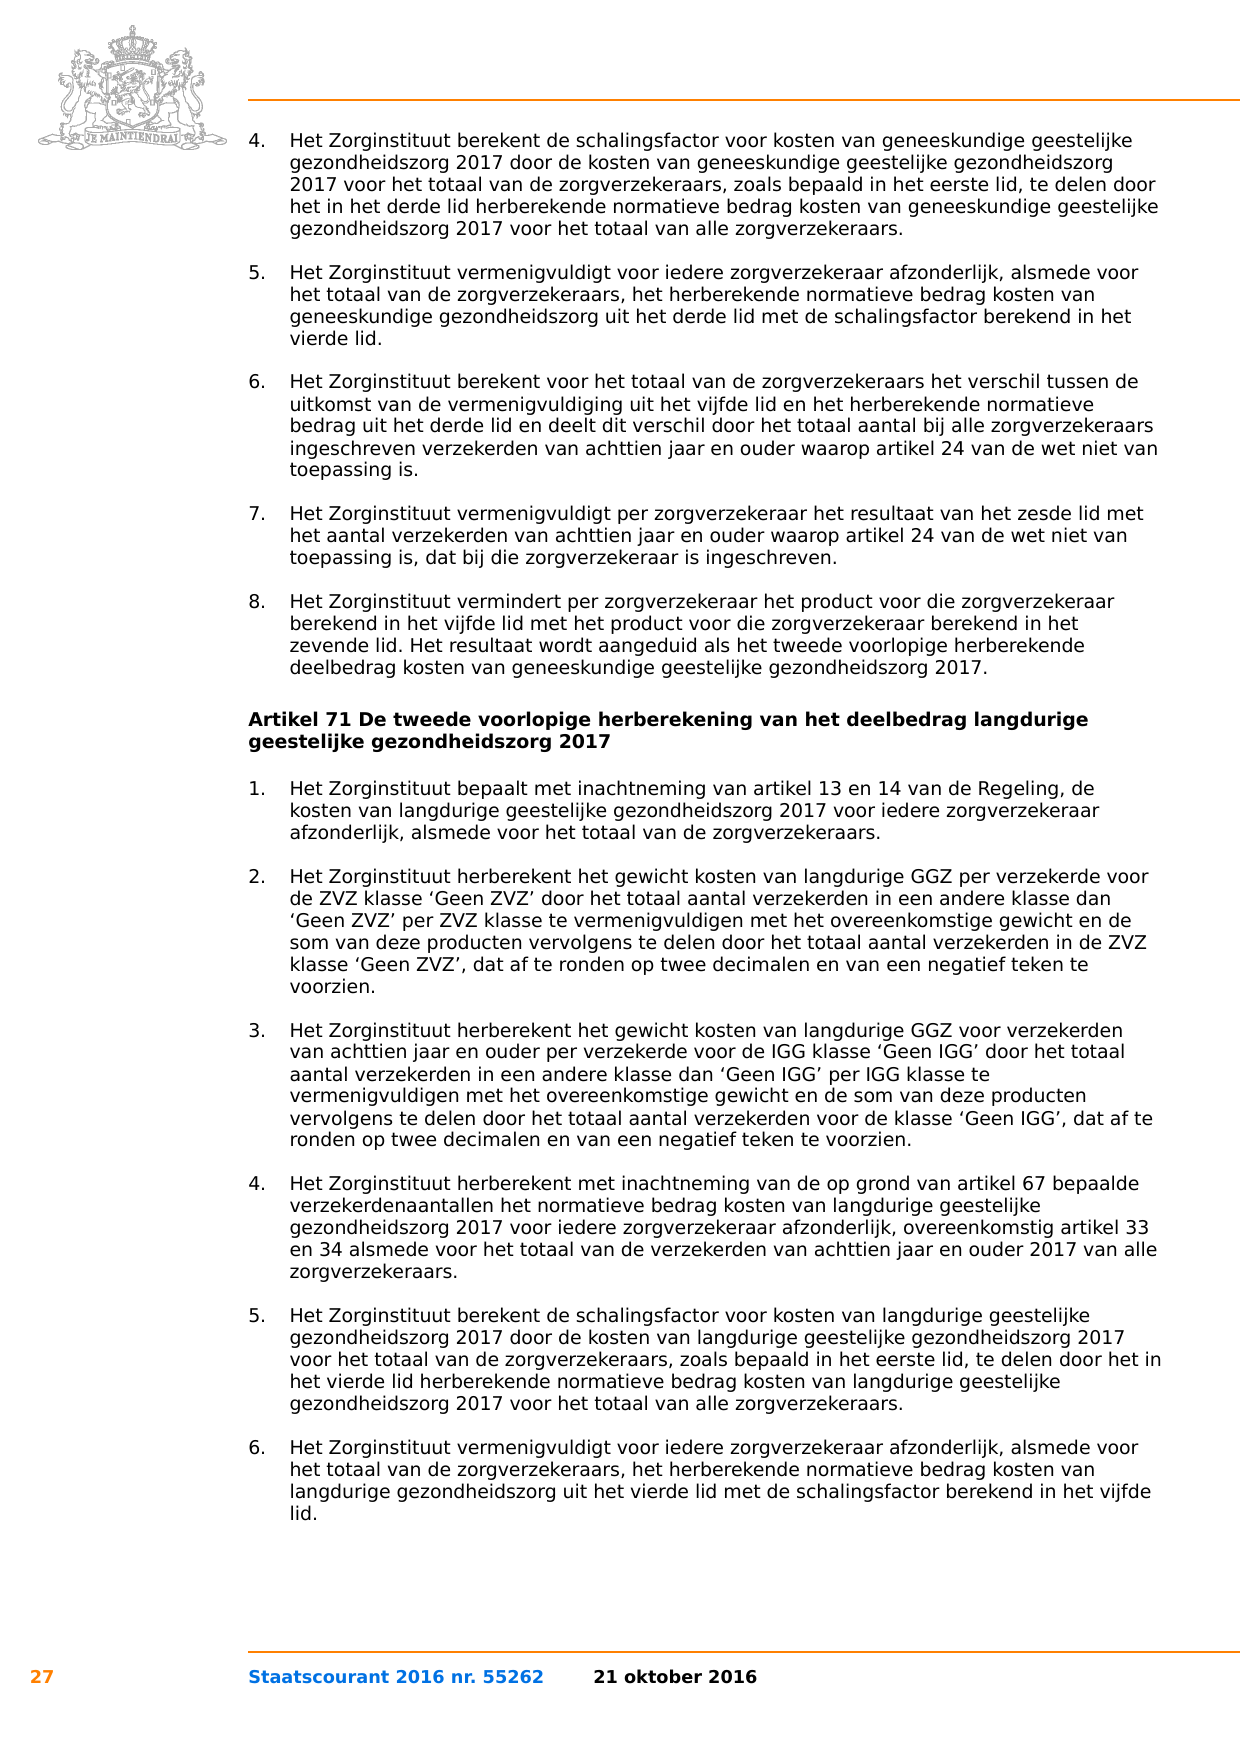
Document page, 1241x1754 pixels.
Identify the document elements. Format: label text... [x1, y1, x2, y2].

text 5. Het Zorginstituut berekent de schalingsfactor voor kosten van langdurige geestelijke gezondheidszorg 2017 door de kosten van langdurige geestelijke gezondheidszorg 2017 voor het totaal van de zorgverzekeraars, zoals bepaald in het eerste lid, te delen door het in het vierde lid herberekende normatieve bedrag kosten van langdurige geestelijke gezondheidszorg 2017 voor het totaal van alle zorgverzekeraars. [248, 1305, 1163, 1415]
text 3. Het Zorginstituut herberekent het gewicht kosten van langdurige GGZ voor verzekerden van achttien jaar en ouder per verzekerde voor de IGG klasse ‘Geen IGG’ door het totaal aantal verzekerden in een andere klasse dan ‘Geen IGG’ per IGG klasse te vermenigvuldigen met het overeenkomstige gewicht en de som van deze producten vervolgens te delen door het totaal aantal verzekerden voor de klasse ‘Geen IGG’, dat af te ronden op twee decimalen en van een negatief teken te voorzien. [248, 1019, 1163, 1151]
text 1. Het Zorginstituut bepaalt met inachtneming van artikel 13 en 14 van de Regeling, de kosten van langdurige geestelijke gezondheidszorg 2017 voor iedere zorgverzekeraar afzonderlijk, alsmede voor het totaal van de zorgverzekeraars. [248, 778, 1163, 844]
picture [38, 25, 227, 150]
text 8. Het Zorginstituut vermindert per zorgverzekeraar het product voor die zorgverzekeraar berekend in het vijfde lid met het product voor die zorgverzekeraar berekend in het zevende lid. Het resultaat wordt aangeduid als het tweede voorlopige herberekende deelbedrag kosten van geneeskundige geestelijke gezondheidszorg 2017. [248, 591, 1163, 679]
text 2. Het Zorginstituut herberekent het gewicht kosten van langdurige GGZ per verzekerde voor de ZVZ klasse ‘Geen ZVZ’ door het totaal aantal verzekerden in een andere klasse dan ‘Geen ZVZ’ per ZVZ klasse te vermenigvuldigen met het overeenkomstige gewicht en de som van deze producten vervolgens te delen door het totaal aantal verzekerden in de ZVZ klasse ‘Geen ZVZ’, dat af te ronden op twee decimalen en van een negatief teken te voorzien. [248, 866, 1163, 998]
text 4. Het Zorginstituut herberekent met inachtneming van de op grond van artikel 67 bepaalde verzekerdenaantallen het normatieve bedrag kosten van langdurige geestelijke gezondheidszorg 2017 voor iedere zorgverzekeraar afzonderlijk, overeenkomstig artikel 33 en 34 alsmede voor het totaal van de verzekerden van achttien jaar en ouder 2017 van alle zorgverzekeraars. [248, 1173, 1163, 1283]
text 6. Het Zorginstituut berekent voor het totaal van de zorgverzekeraars het verschil tussen de uitkomst van de vermenigvuldiging uit het vijfde lid en het herberekende normatieve bedrag uit het derde lid en deelt dit verschil door het totaal aantal bij alle zorgverzekeraars ingeschreven verzekerden van achttien jaar en ouder waarop artikel 24 van de wet niet van toepassing is. [248, 371, 1163, 481]
subtitle Artikel 71 De tweede voorlopige herberekening van het deelbedrag langdurige geestelijke gezondheidszorg 2017 [248, 709, 1163, 753]
text 7. Het Zorginstituut vermenigvuldigt per zorgverzekeraar het resultaat van het zesde lid met het aantal verzekerden van achttien jaar en ouder waarop artikel 24 van de wet niet van toepassing is, dat bij die zorgverzekeraar is ingeschreven. [248, 503, 1163, 569]
text 6. Het Zorginstituut vermenigvuldigt voor iedere zorgverzekeraar afzonderlijk, alsmede voor het totaal van de zorgverzekeraars, het herberekende normatieve bedrag kosten van langdurige gezondheidszorg uit het vierde lid met de schalingsfactor berekend in het vijfde lid. [248, 1437, 1163, 1525]
text 5. Het Zorginstituut vermenigvuldigt voor iedere zorgverzekeraar afzonderlijk, alsmede voor het totaal van de zorgverzekeraars, het herberekende normatieve bedrag kosten van geneeskundige gezondheidszorg uit het derde lid met de schalingsfactor berekend in het vierde lid. [248, 262, 1163, 349]
text 4. Het Zorginstituut berekent de schalingsfactor voor kosten van geneeskundige geestelijke gezondheidszorg 2017 door de kosten van geneeskundige geestelijke gezondheidszorg 2017 voor het totaal van de zorgverzekeraars, zoals bepaald in het eerste lid, te delen door het in het derde lid herberekende normatieve bedrag kosten van geneeskundige geestelijke gezondheidszorg 2017 voor het totaal van alle zorgverzekeraars. [248, 130, 1163, 240]
